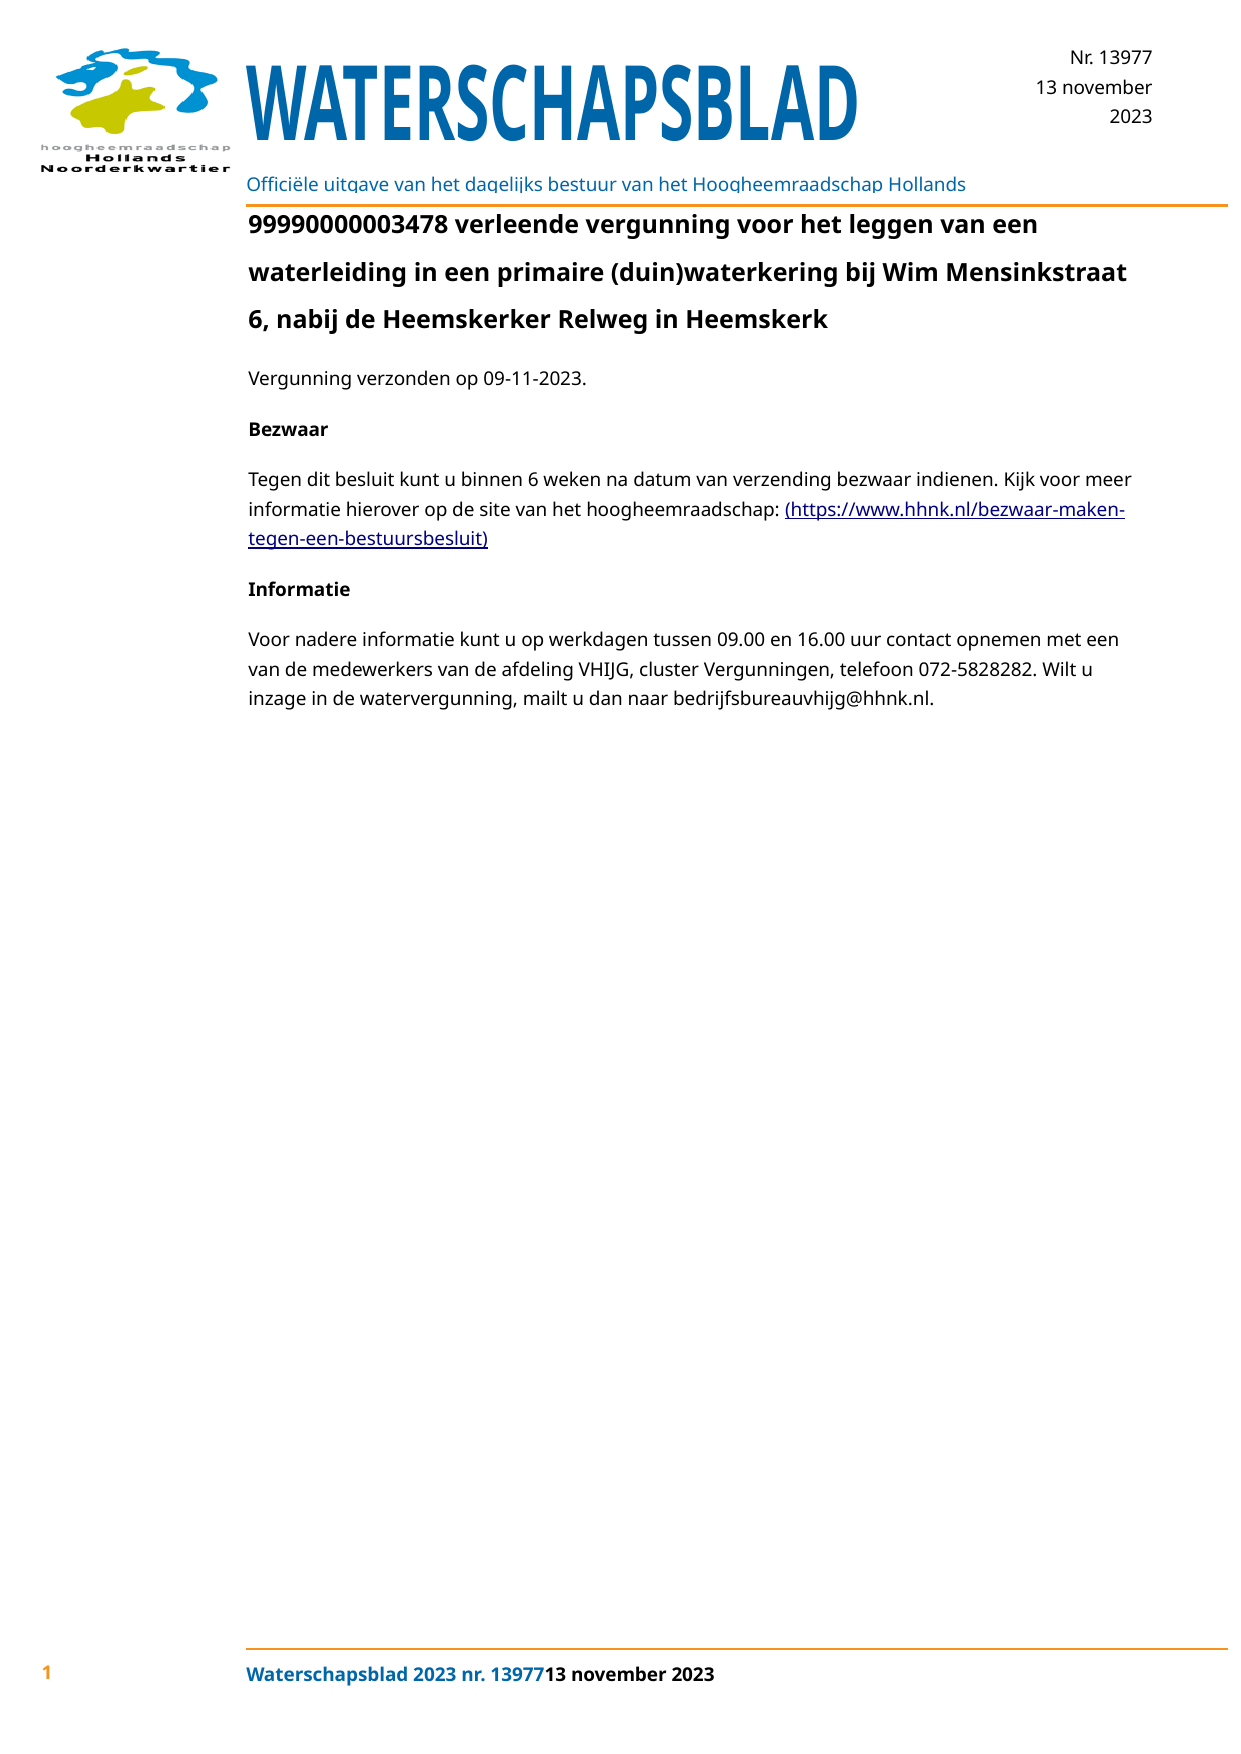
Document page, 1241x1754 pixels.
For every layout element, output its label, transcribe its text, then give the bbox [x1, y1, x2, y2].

text Bezwaar [248, 416, 1152, 442]
text 99990000003478 verleende vergunning voor het leggen van een waterleiding in een primaire (duin)waterkering bij Wim Mensinkstraat 6, nabij de Heemskerker Relweg in Heemskerk [248, 207, 1152, 336]
text Vergunning verzonden op 09-11-2023. [248, 366, 1152, 391]
picture [41, 47, 231, 172]
text Voor nadere informatie kunt u op werkdagen tussen 09.00 en 16.00 uur contact opnemen met een van de medewerkers van de afdeling VHIJG, cluster Vergunningen, telefoon 072-5828282. Wilt u inzage in de watervergunning, mailt u dan naar bedrijfsbureauvhijg@hhnk.nl. [248, 626, 1152, 711]
text Tegen dit besluit kunt u binnen 6 weken na datum van verzending bezwaar indienen. Kijk voor meer informatie hierover op de site van het hoogheemraadschap: (https://www.hhnk.nl/bezwaar-maken-tegen-een-bestuursbesluit) [248, 466, 1152, 551]
text Informatie [248, 576, 1152, 602]
